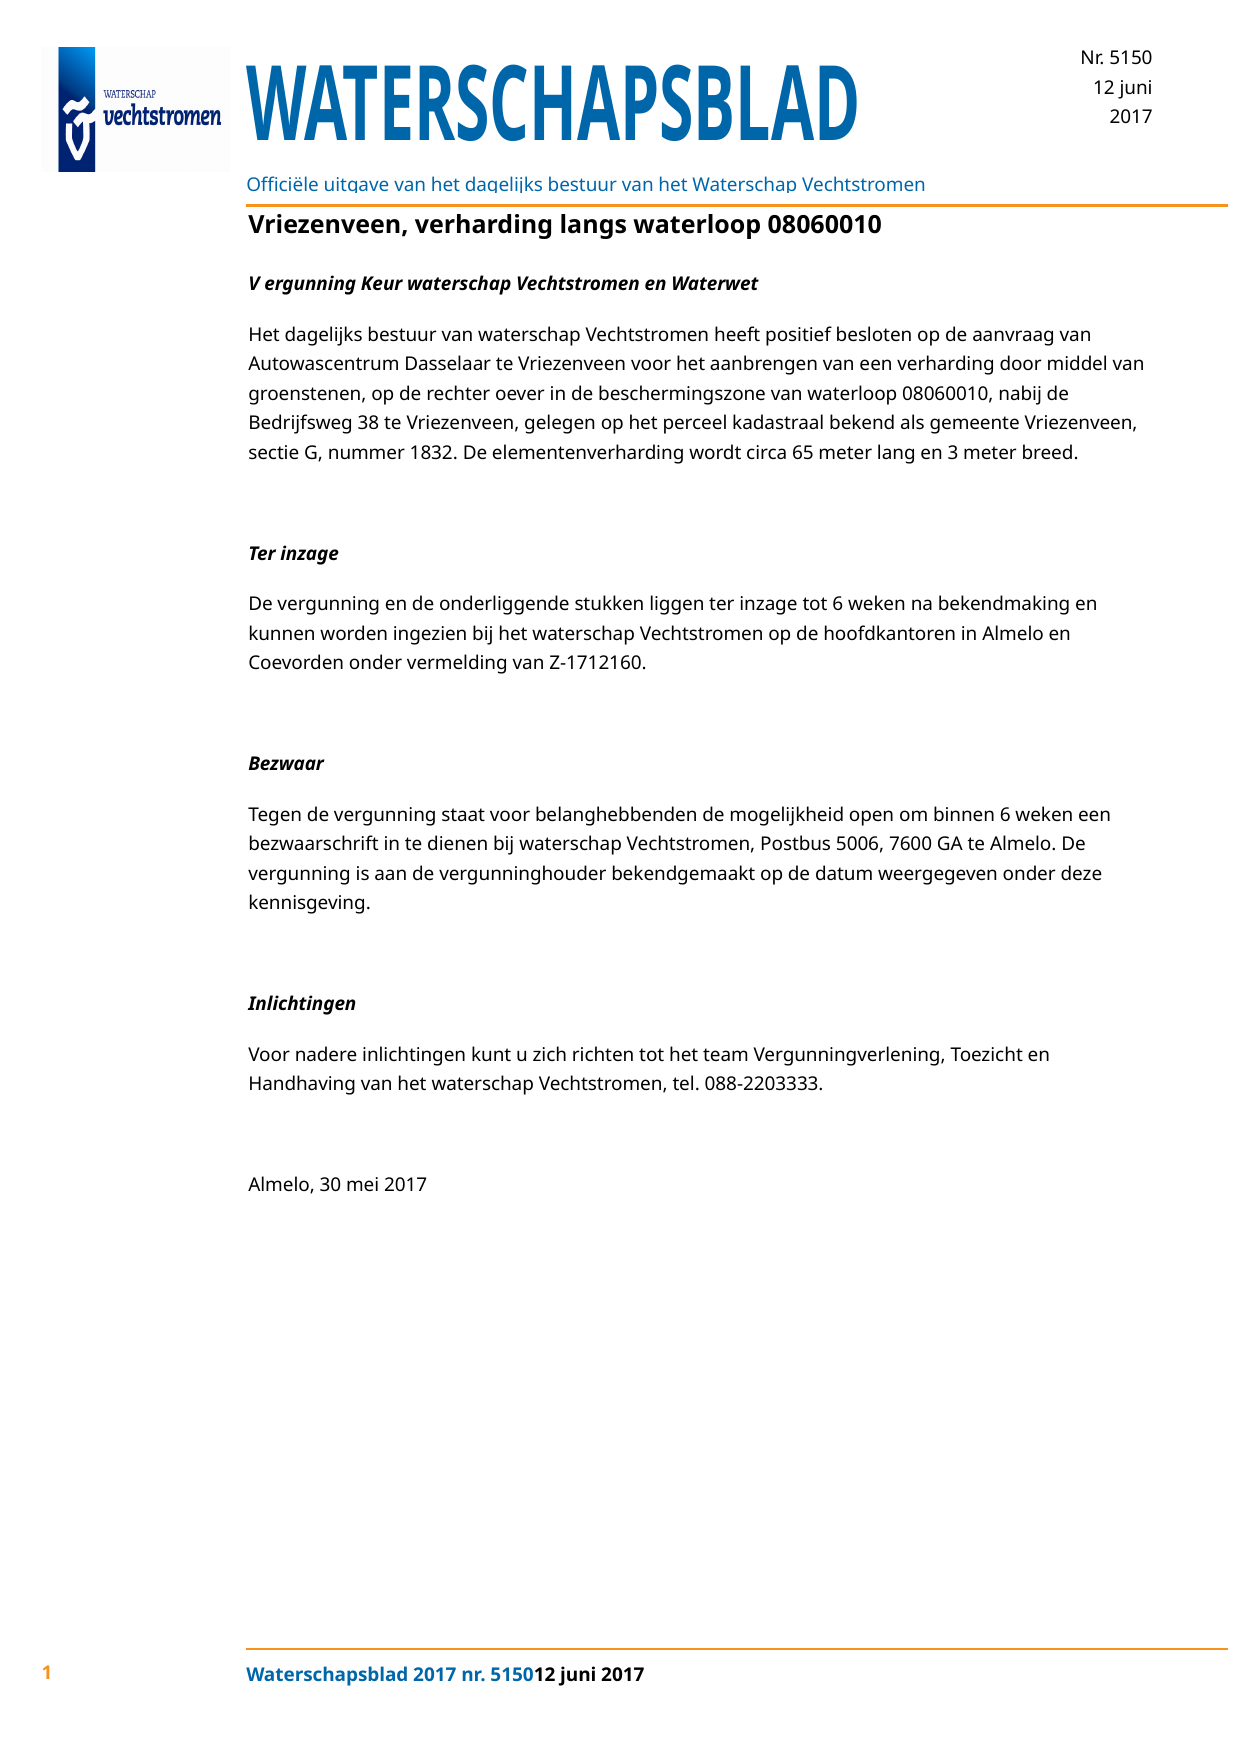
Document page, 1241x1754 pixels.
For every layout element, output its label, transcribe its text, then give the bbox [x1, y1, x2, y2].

text V ergunning Keur waterschap Vechtstromen en Waterwet [248, 270, 1152, 296]
text Het dagelijks bestuur van waterschap Vechtstromen heeft positief besloten op de aanvraag van Autowascentrum Dasselaar te Vriezenveen voor het aanbrengen van een verharding door middel van groenstenen, op de rechter oever in de beschermingszone van waterloop 08060010, nabij de Bedrijfsweg 38 te Vriezenveen, gelegen op het perceel kadastraal bekend als gemeente Vriezenveen, sectie G, nummer 1832. De elementenverharding wordt circa 65 meter lang en 3 meter breed. [248, 321, 1152, 465]
text Tegen de vergunning staat voor belanghebbenden de mogelijkheid open om binnen 6 weken een bezwaarschrift in te dienen bij waterschap Vechtstromen, Postbus 5006, 7600 GA te Almelo. De vergunning is aan de vergunninghouder bekendgemaakt op de datum weergegeven onder deze kennisgeving. [248, 801, 1152, 915]
text De vergunning en de onderliggende stukken liggen ter inzage tot 6 weken na bekendmaking en kunnen worden ingezien bij het waterschap Vechtstromen op de hoofdkantoren in Almelo en Coevorden onder vermelding van Z-1712160. [248, 590, 1152, 675]
text Voor nadere inlichtingen kunt u zich richten tot het team Vergunningverlening, Toezicht en Handhaving van het waterschap Vechtstromen, tel. 088-2203333. [248, 1041, 1152, 1096]
picture [41, 47, 231, 172]
text Vriezenveen, verharding langs waterloop 08060010 [248, 207, 1152, 241]
text Bezwaar [248, 750, 1152, 776]
text Almelo, 30 mei 2017 [248, 1171, 1152, 1197]
text Inlichtingen [248, 990, 1152, 1016]
text Ter inzage [248, 540, 1152, 566]
